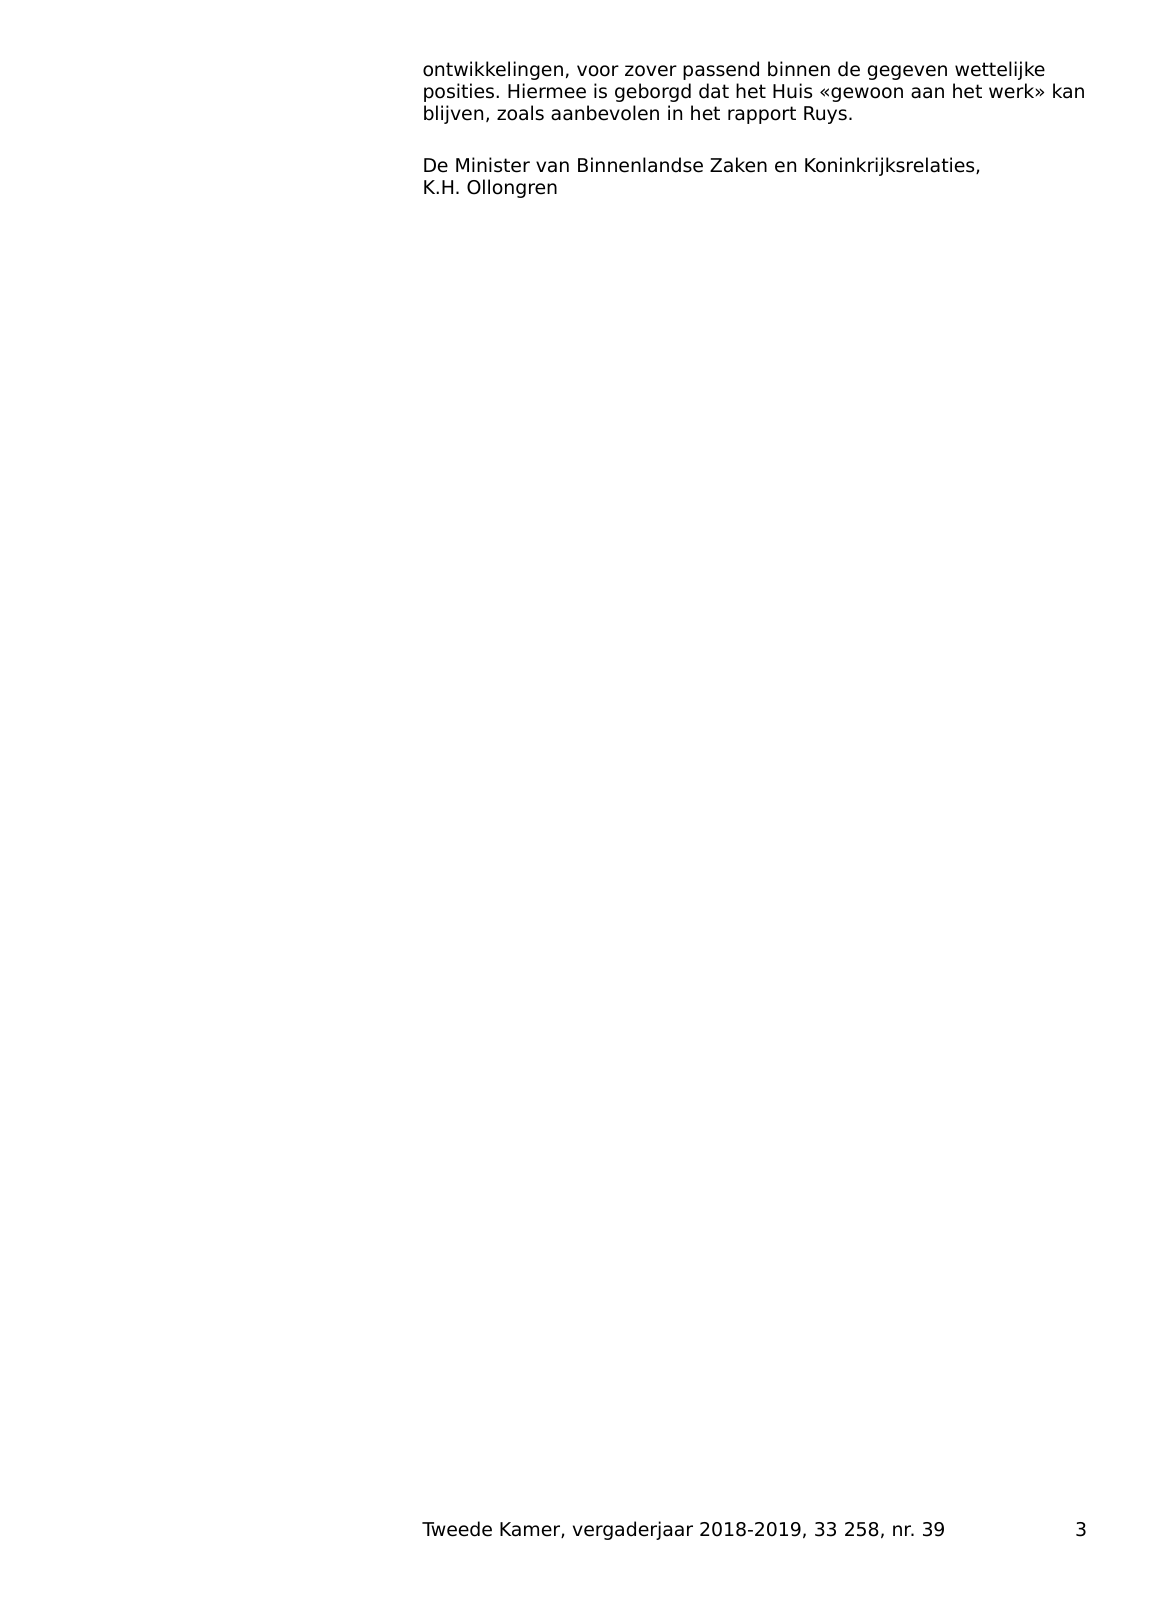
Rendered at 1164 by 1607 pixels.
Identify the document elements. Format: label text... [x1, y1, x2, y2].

text ontwikkelingen, voor zover passend binnen de gegeven wettelijke posities. Hiermee is geborgd dat het Huis «gewoon aan het werk» kan blijven, zoals aanbevolen in het rapport Ruys. [422, 59, 1087, 125]
text De Minister van Binnenlandse Zaken en Koninkrijksrelaties, K.H. Ollongren [422, 155, 1087, 199]
